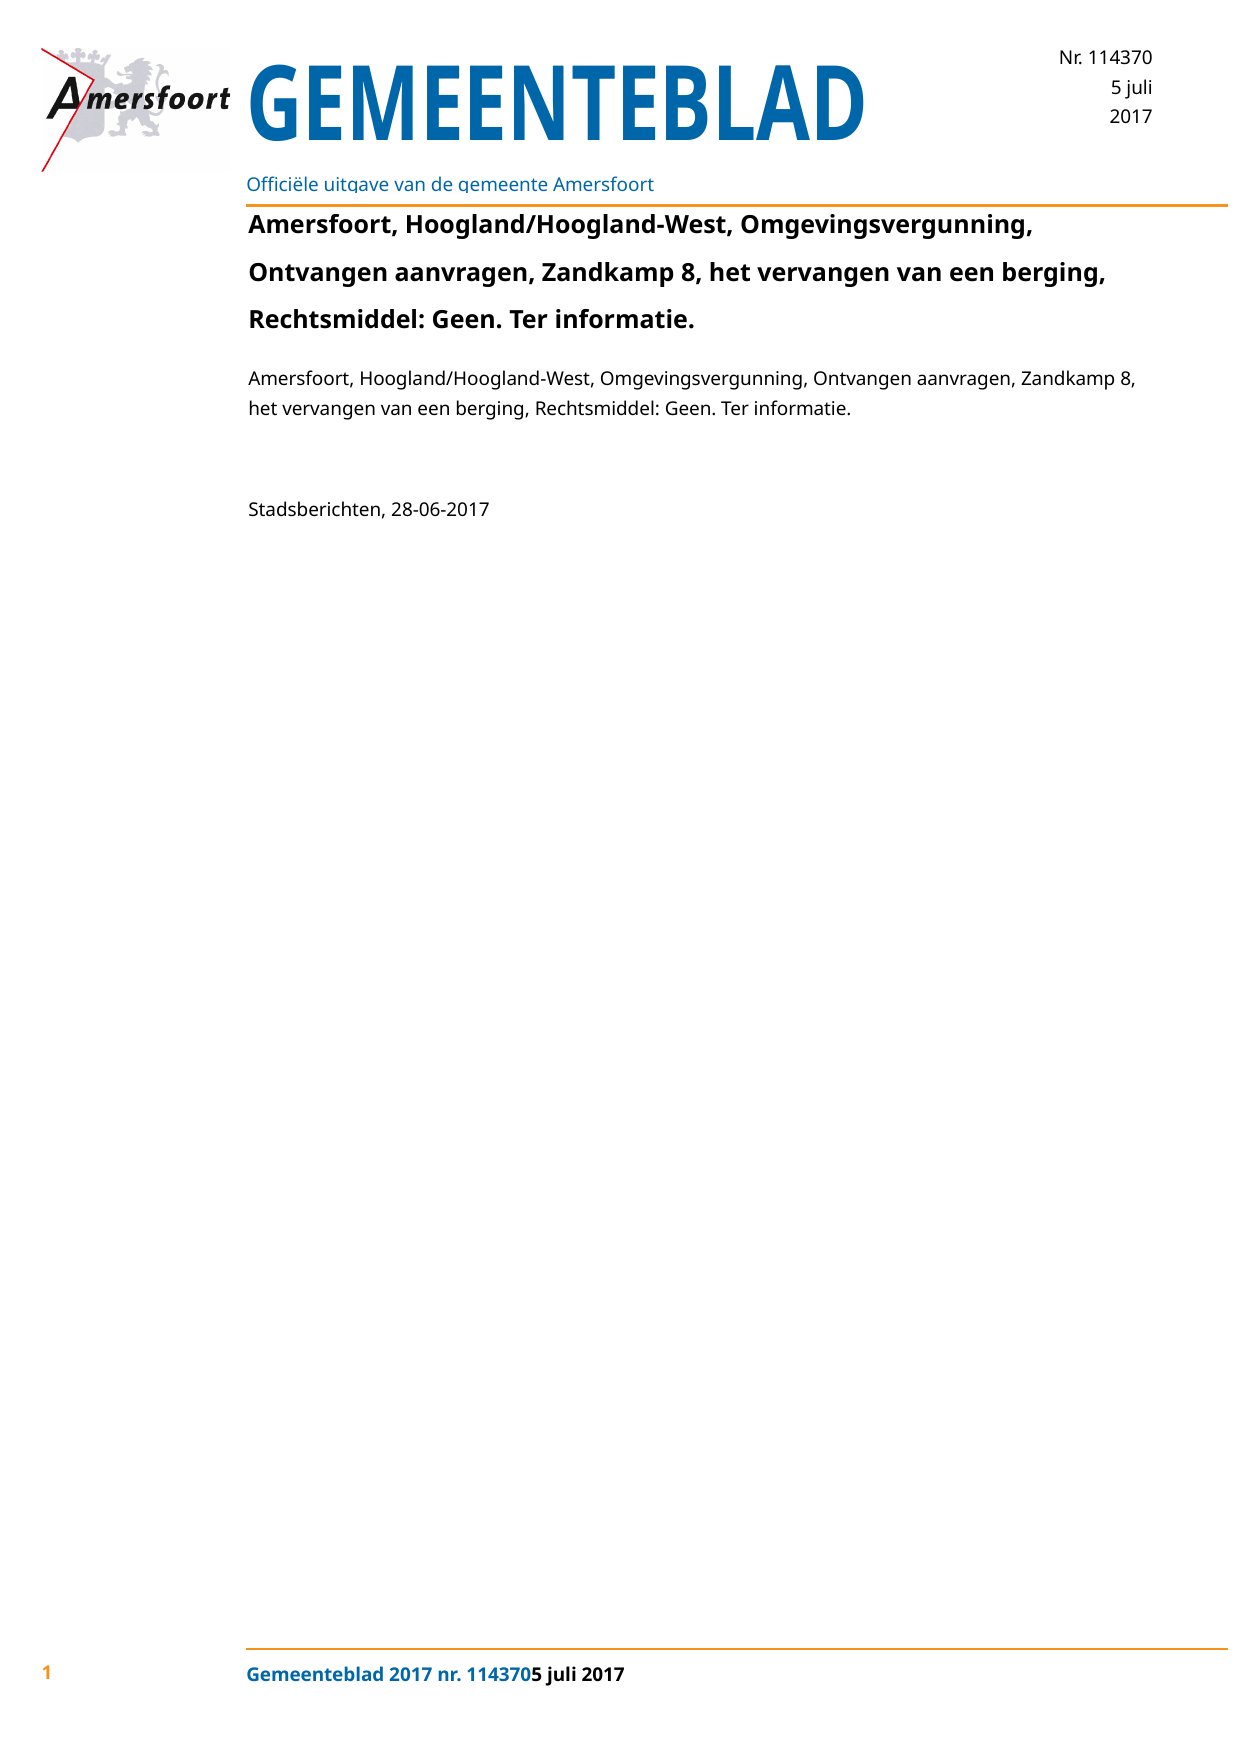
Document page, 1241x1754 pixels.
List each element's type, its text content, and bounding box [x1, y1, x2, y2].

text Amersfoort, Hoogland/Hoogland-West, Omgevingsvergunning, Ontvangen aanvragen, Zandkamp 8, het vervangen van een berging, Rechtsmiddel: Geen. Ter informatie. [248, 207, 1152, 336]
text Stadsberichten, 28-06-2017 [248, 496, 1152, 522]
text Amersfoort, Hoogland/Hoogland-West, Omgevingsvergunning, Ontvangen aanvragen, Zandkamp 8, het vervangen van een berging, Rechtsmiddel: Geen. Ter informatie. [248, 366, 1152, 421]
picture [41, 47, 231, 172]
